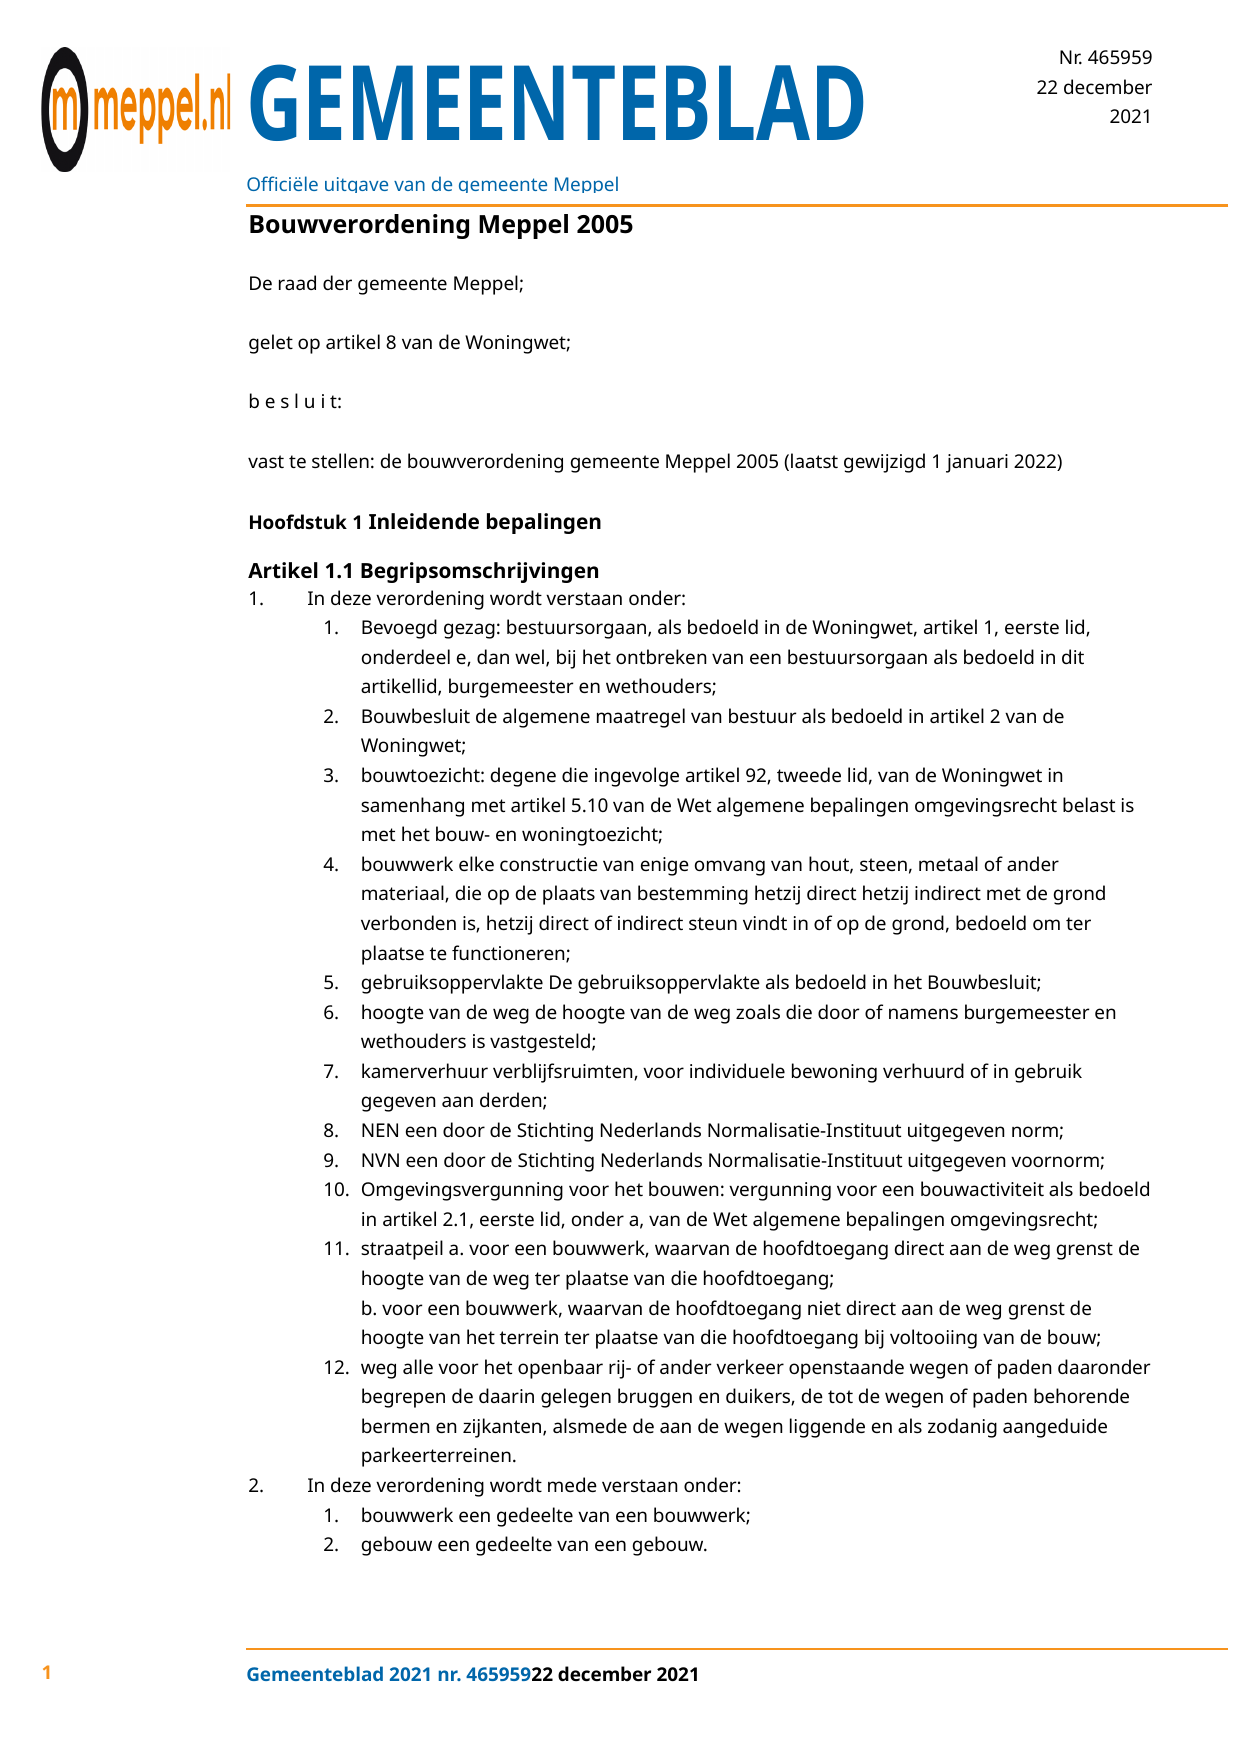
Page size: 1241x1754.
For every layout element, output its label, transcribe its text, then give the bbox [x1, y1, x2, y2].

text gelet op artikel 8 van de Woningwet; [248, 329, 1152, 355]
list bouwwerk elke constructie van enige omvang van hout, steen, metaal of ander materiaal, die op de plaats van bestemming hetzij direct hetzij indirect met de grond verbonden is, hetzij direct of indirect steun vindt in of op de grond, bedoeld om ter plaatse te functioneren; [323, 851, 1152, 965]
list gebouw een gedeelte van een gebouw. [323, 1531, 1152, 1557]
list Bouwbesluit de algemene maatregel van bestuur als bedoeld in artikel 2 van de Woningwet; [323, 703, 1152, 758]
text Hoofdstuk 1 Inleidende bepalingen [248, 507, 1152, 535]
list Omgevingsvergunning voor het bouwen: vergunning voor een bouwactiviteit als bedoeld in artikel 2.1, eerste lid, onder a, van de Wet algemene bepalingen omgevingsrecht; [323, 1176, 1152, 1232]
picture [41, 47, 231, 172]
list hoogte van de weg de hoogte van de weg zoals die door of namens burgemeester en wethouders is vastgesteld; [323, 999, 1152, 1054]
list NEN een door de Stichting Nederlands Normalisatie-Instituut uitgegeven norm; [323, 1117, 1152, 1143]
list b. voor een bouwwerk, waarvan de hoofdtoegang niet direct aan de weg grenst de hoogte van het terrein ter plaatse van die hoofdtoegang bij voltooiing van de bouw; [323, 1295, 1152, 1350]
text vast te stellen: de bouwverordening gemeente Meppel 2005 (laatst gewijzigd 1 januari 2022) [248, 448, 1152, 473]
list weg alle voor het openbaar rij- of ander verkeer openstaande wegen of paden daaronder begrepen de daarin gelegen bruggen en duikers, de tot de wegen of paden behorende bermen en zijkanten, alsmede de aan de wegen liggende en als zodanig aangeduide parkeerterreinen. [323, 1354, 1152, 1468]
list gebruiksoppervlakte De gebruiksoppervlakte als bedoeld in het Bouwbesluit; [323, 969, 1152, 995]
list bouwwerk een gedeelte van een bouwwerk; [323, 1502, 1152, 1527]
list NVN een door de Stichting Nederlands Normalisatie-Instituut uitgegeven voornorm; [323, 1147, 1152, 1172]
text De raad der gemeente Meppel; [248, 270, 1152, 296]
list Bevoegd gezag: bestuursorgaan, als bedoeld in de Woningwet, artikel 1, eerste lid, onderdeel e, dan wel, bij het ontbreken van een bestuursorgaan als bedoeld in dit artikellid, burgemeester en wethouders; [323, 614, 1152, 699]
list In deze verordening wordt verstaan onder: [248, 585, 1152, 610]
text Artikel 1.1 Begripsomschrijvingen [248, 556, 1152, 585]
text b e s l u i t: [248, 389, 1152, 414]
list kamerverhuur verblijfsruimten, voor individuele bewoning verhuurd of in gebruik gegeven aan derden; [323, 1058, 1152, 1113]
list bouwtoezicht: degene die ingevolge artikel 92, tweede lid, van de Woningwet in samenhang met artikel 5.10 van de Wet algemene bepalingen omgevingsrecht belast is met het bouw- en woningtoezicht; [323, 762, 1152, 847]
list In deze verordening wordt mede verstaan onder: [248, 1472, 1152, 1498]
list straatpeil a. voor een bouwwerk, waarvan de hoofdtoegang direct aan de weg grenst de hoogte van de weg ter plaatse van die hoofdtoegang; [323, 1236, 1152, 1291]
text Bouwverordening Meppel 2005 [248, 207, 1152, 241]
